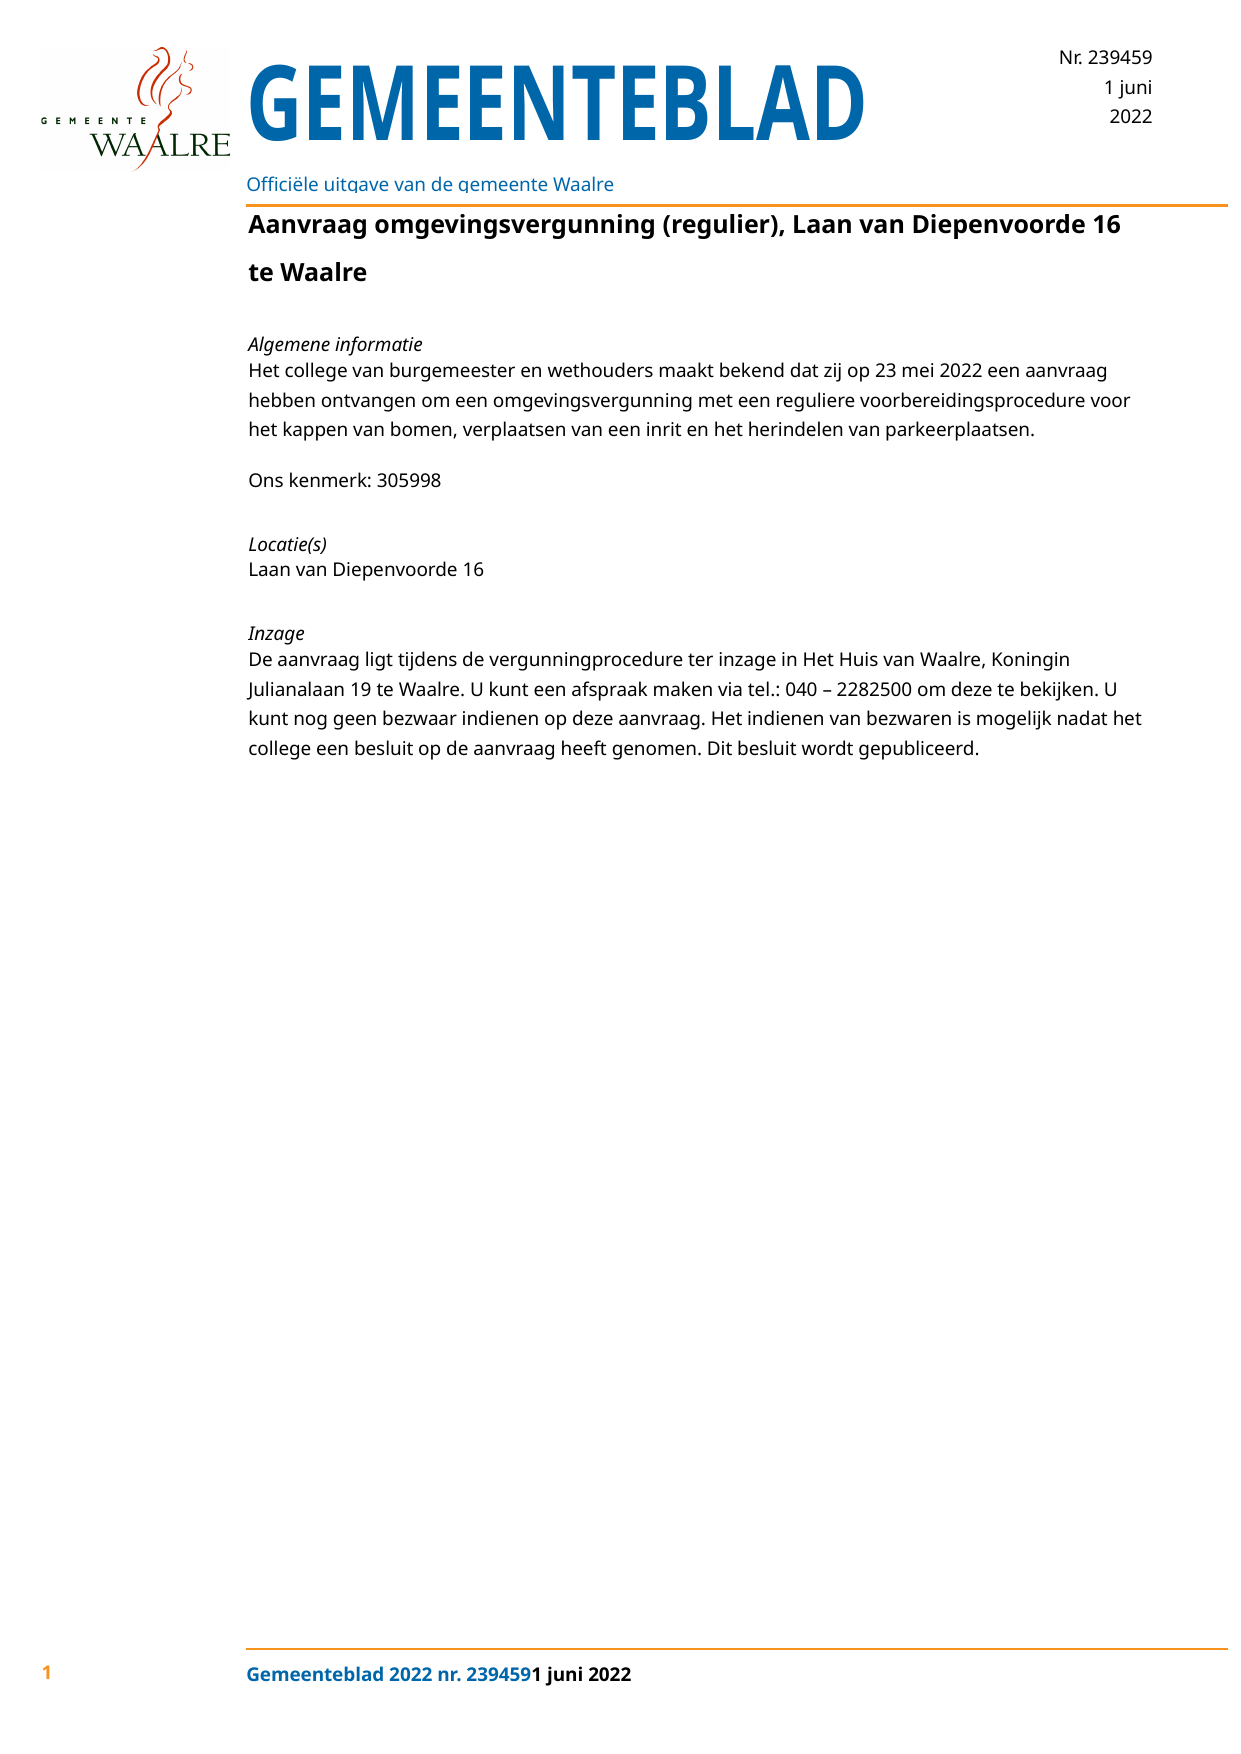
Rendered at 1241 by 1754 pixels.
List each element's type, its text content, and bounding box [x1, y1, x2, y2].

text Inzage [248, 620, 1152, 646]
text Aanvraag omgevingsvergunning (regulier), Laan van Diepenvoorde 16 te Waalre [248, 207, 1152, 288]
text Algemene informatie [248, 331, 1152, 357]
text Locatie(s) [248, 531, 1152, 556]
picture [41, 47, 231, 172]
text Ons kenmerk: 305998 [248, 467, 1152, 492]
text Het college van burgemeester en wethouders maakt bekend dat zij op 23 mei 2022 een aanvraag hebben ontvangen om een omgevingsvergunning met een reguliere voorbereidingsprocedure voor het kappen van bomen, verplaatsen van een inrit en het herindelen van parkeerplaatsen. [248, 357, 1152, 442]
text De aanvraag ligt tijdens de vergunningprocedure ter inzage in Het Huis van Waalre, Koningin Julianalaan 19 te Waalre. U kunt een afspraak maken via tel.: 040 – 2282500 om deze te bekijken. U kunt nog geen bezwaar indienen op deze aanvraag. Het indienen van bezwaren is mogelijk nadat het college een besluit op de aanvraag heeft genomen. Dit besluit wordt gepubliceerd. [248, 646, 1152, 761]
text Laan van Diepenvoorde 16 [248, 556, 1152, 582]
